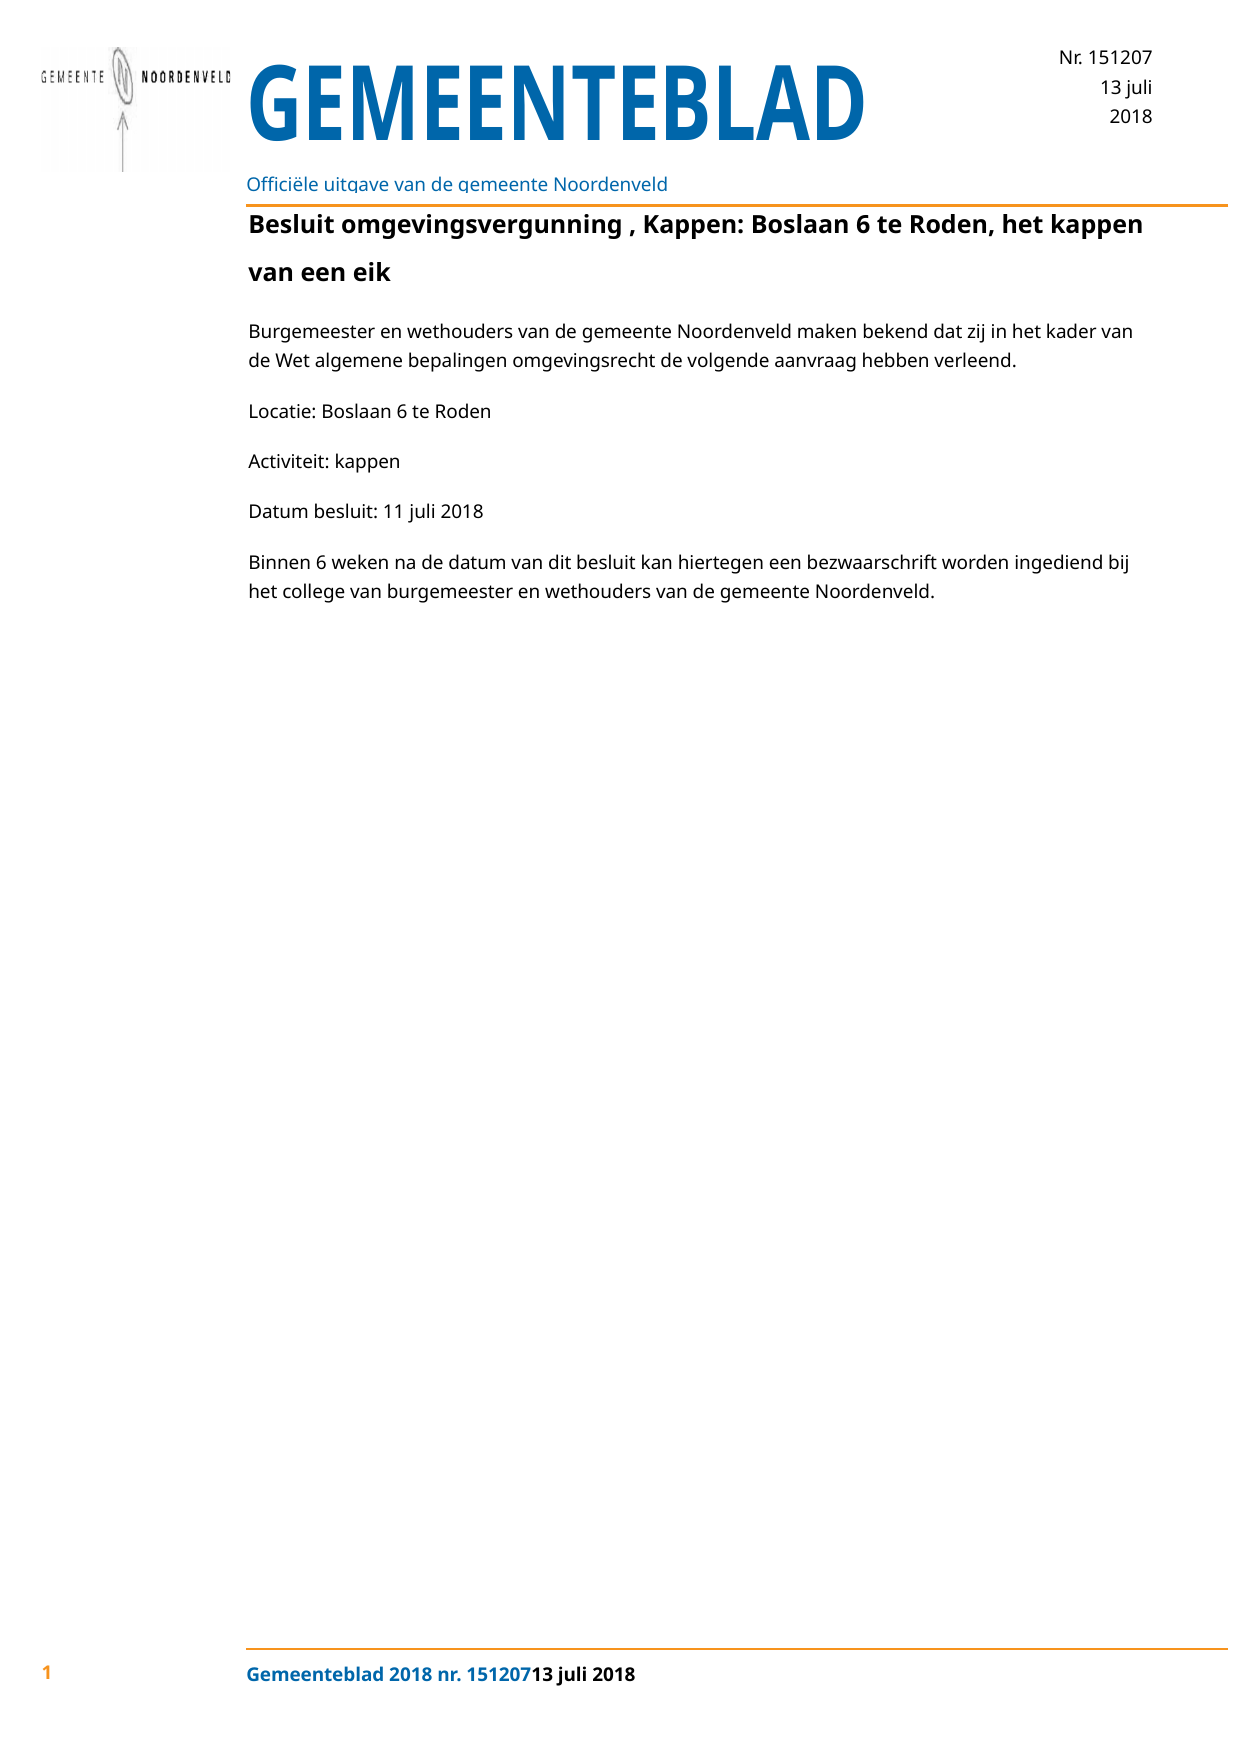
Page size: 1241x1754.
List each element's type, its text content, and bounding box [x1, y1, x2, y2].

text Activiteit: kappen [248, 448, 1152, 474]
text Datum besluit: 11 juli 2018 [248, 499, 1152, 524]
text Besluit omgevingsvergunning , Kappen: Boslaan 6 te Roden, het kappen van een eik [248, 207, 1152, 288]
text Burgemeester en wethouders van de gemeente Noordenveld maken bekend dat zij in het kader van de Wet algemene bepalingen omgevingsrecht de volgende aanvraag hebben verleend. [248, 318, 1152, 373]
text Locatie: Boslaan 6 te Roden [248, 398, 1152, 424]
text Binnen 6 weken na de datum van dit besluit kan hiertegen een bezwaarschrift worden ingediend bij het college van burgemeester en wethouders van de gemeente Noordenveld. [248, 549, 1152, 604]
picture [41, 47, 231, 172]
